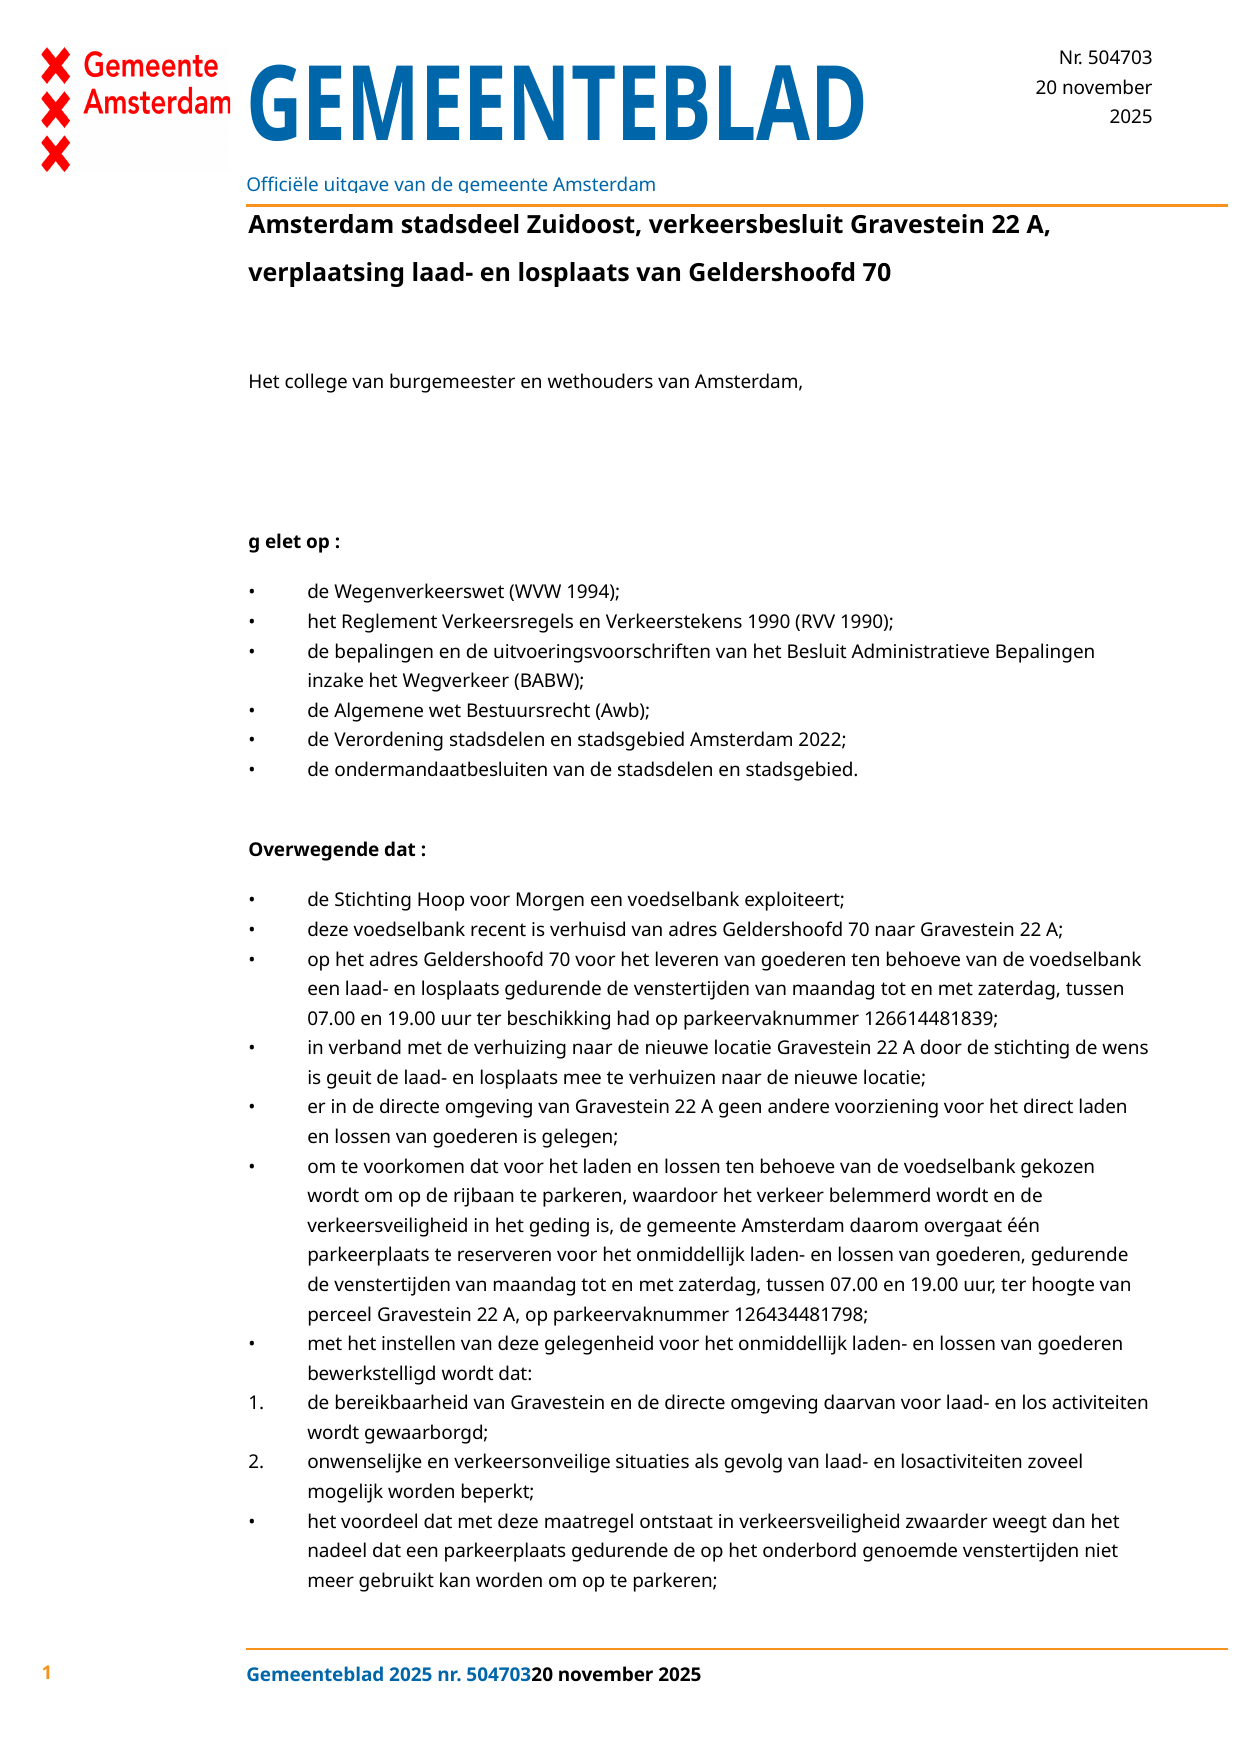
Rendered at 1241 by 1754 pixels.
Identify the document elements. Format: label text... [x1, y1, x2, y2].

list onwenselijke en verkeersonveilige situaties als gevolg van laad- en losactiviteiten zoveel mogelijk worden beperkt; [248, 1449, 1152, 1504]
list de Algemene wet Bestuursrecht (Awb); [248, 697, 1152, 723]
list het Reglement Verkeersregels en Verkeerstekens 1990 (RVV 1990); [248, 608, 1152, 634]
text Amsterdam stadsdeel Zuidoost, verkeersbesluit Gravestein 22 A, verplaatsing laad- en losplaats van Geldershoofd 70 [248, 207, 1152, 288]
list de Stichting Hoop voor Morgen een voedselbank exploiteert; [248, 887, 1152, 912]
list op het adres Geldershoofd 70 voor het leveren van goederen ten behoeve van de voedselbank een laad- en losplaats gedurende de venstertijden van maandag tot en met zaterdag, tussen 07.00 en 19.00 uur ter beschikking had op parkeervaknummer 126614481839; [248, 946, 1152, 1031]
list deze voedselbank recent is verhuisd van adres Geldershoofd 70 naar Gravestein 22 A; [248, 916, 1152, 942]
text g elet op : [248, 528, 1152, 554]
list de Wegenverkeerswet (WVW 1994); [248, 579, 1152, 604]
list om te voorkomen dat voor het laden en lossen ten behoeve van de voedselbank gekozen wordt om op de rijbaan te parkeren, waardoor het verkeer belemmerd wordt en de verkeersveiligheid in het geding is, de gemeente Amsterdam daarom overgaat één parkeerplaats te reserveren voor het onmiddellijk laden- en lossen van goederen, gedurende de venstertijden van maandag tot en met zaterdag, tussen 07.00 en 19.00 uur, ter hoogte van perceel Gravestein 22 A, op parkeervaknummer 126434481798; [248, 1153, 1152, 1326]
text Overwegende dat : [248, 836, 1152, 862]
picture [41, 47, 231, 172]
list het voordeel dat met deze maatregel ontstaat in verkeersveiligheid zwaarder weegt dan het nadeel dat een parkeerplaats gedurende de op het onderbord genoemde venstertijden niet meer gebruikt kan worden om op te parkeren; [248, 1508, 1152, 1593]
list er in de directe omgeving van Gravestein 22 A geen andere voorziening voor het direct laden en lossen van goederen is gelegen; [248, 1094, 1152, 1149]
list de ondermandaatbesluiten van de stadsdelen en stadsgebied. [248, 756, 1152, 782]
list de bereikbaarheid van Gravestein en de directe omgeving daarvan voor laad- en los activiteiten wordt gewaarborgd; [248, 1389, 1152, 1445]
list de Verordening stadsdelen en stadsgebied Amsterdam 2022; [248, 727, 1152, 752]
list de bepalingen en de uitvoeringsvoorschriften van het Besluit Administratieve Bepalingen inzake het Wegverkeer (BABW); [248, 638, 1152, 693]
list in verband met de verhuizing naar de nieuwe locatie Gravestein 22 A door de stichting de wens is geuit de laad- en losplaats mee te verhuizen naar de nieuwe locatie; [248, 1034, 1152, 1090]
list met het instellen van deze gelegenheid voor het onmiddellijk laden- en lossen van goederen bewerkstelligd wordt dat: [248, 1330, 1152, 1386]
text Het college van burgemeester en wethouders van Amsterdam, [248, 368, 1152, 394]
